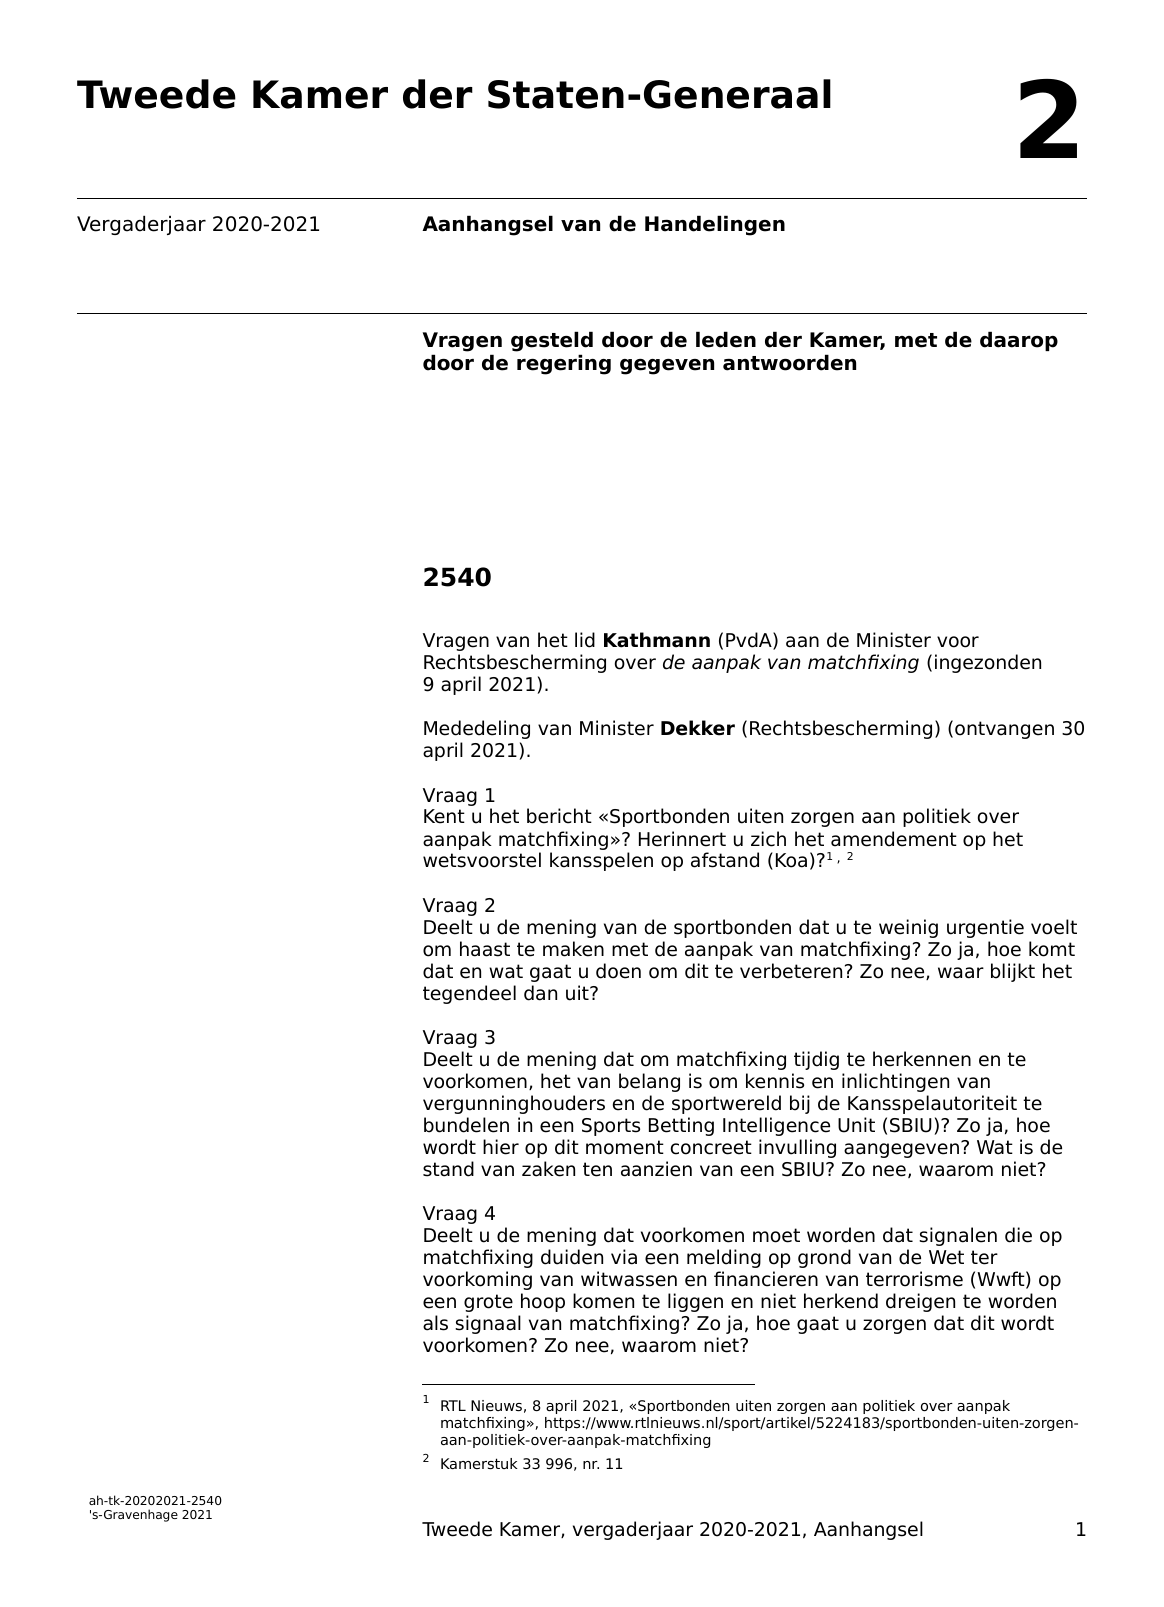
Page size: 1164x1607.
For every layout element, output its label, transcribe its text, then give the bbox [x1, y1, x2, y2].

text Mededeling van Minister Dekker (Rechtsbescherming) (ontvangen 30 april 2021). [422, 718, 1087, 762]
table_cell Aanhangsel van de Handelingen [422, 199, 1087, 313]
text Deelt u de mening dat voorkomen moet worden dat signalen die op matchfixing duiden via een melding op grond van de Wet ter voorkoming van witwassen en financieren van terrorisme (Wwft) op een grote hoop komen te liggen en niet herkend dreigen te worden als signaal van matchfixing? Zo ja, hoe gaat u zorgen dat dit wordt voorkomen? Zo nee, waarom niet? [422, 1225, 1087, 1357]
text Vragen van het lid Kathmann (PvdA) aan de Minister voor Rechtsbescherming over de aanpak van matchfixing (ingezonden 9 april 2021). [422, 630, 1087, 696]
text 2540 [422, 563, 1087, 592]
table_cell Vergaderjaar 2020-2021 [77, 199, 422, 313]
text Vraag 3 [422, 1027, 1087, 1049]
table_header Tweede Kamer der Staten-Generaal [77, 59, 886, 198]
text Vraag 4 [422, 1203, 1087, 1225]
text Deelt u de mening van de sportbonden dat u te weinig urgentie voelt om haast te maken met de aanpak van matchfixing? Zo ja, hoe komt dat en wat gaat u doen om dit te verbeteren? Zo nee, waar blijkt het tegendeel dan uit? [422, 917, 1087, 1004]
table_cell Vragen gesteld door de leden der Kamer, met de daarop door de regering gegeven antwoorden [422, 314, 1087, 375]
text RTL Nieuws, 8 april 2021, «Sportbonden uiten zorgen aan politiek over aanpak matchfixing», https://www.rtlnieuws.nl/sport/artikel/5224183/sportbonden-uiten-zorgen-aan-politiek-over-aanpak-matchfixing [422, 1393, 1087, 1449]
text Kamerstuk 33 996, nr. 11 [422, 1452, 1087, 1474]
text Kent u het bericht «Sportbonden uiten zorgen aan politiek over aanpak matchfixing»? Herinnert u zich het amendement op het wetsvoorstel kansspelen op afstand (Koa)?, [422, 806, 1087, 872]
table_header 2 [886, 59, 1087, 198]
table_cell [77, 314, 422, 375]
text Deelt u de mening dat om matchfixing tijdig te herkennen en te voorkomen, het van belang is om kennis en inlichtingen van vergunninghouders en de sportwereld bij de Kansspelautoriteit te bundelen in een Sports Betting Intelligence Unit (SBIU)? Zo ja, hoe wordt hier op dit moment concreet invulling aangegeven? Wat is de stand van zaken ten aanzien van een SBIU? Zo nee, waarom niet? [422, 1049, 1087, 1181]
text ah-tk-20202021-2540 [88, 1494, 323, 1508]
text 's-Gravenhage 2021 [88, 1508, 323, 1522]
text Vraag 2 [422, 894, 1087, 917]
text Vraag 1 [422, 784, 1087, 806]
